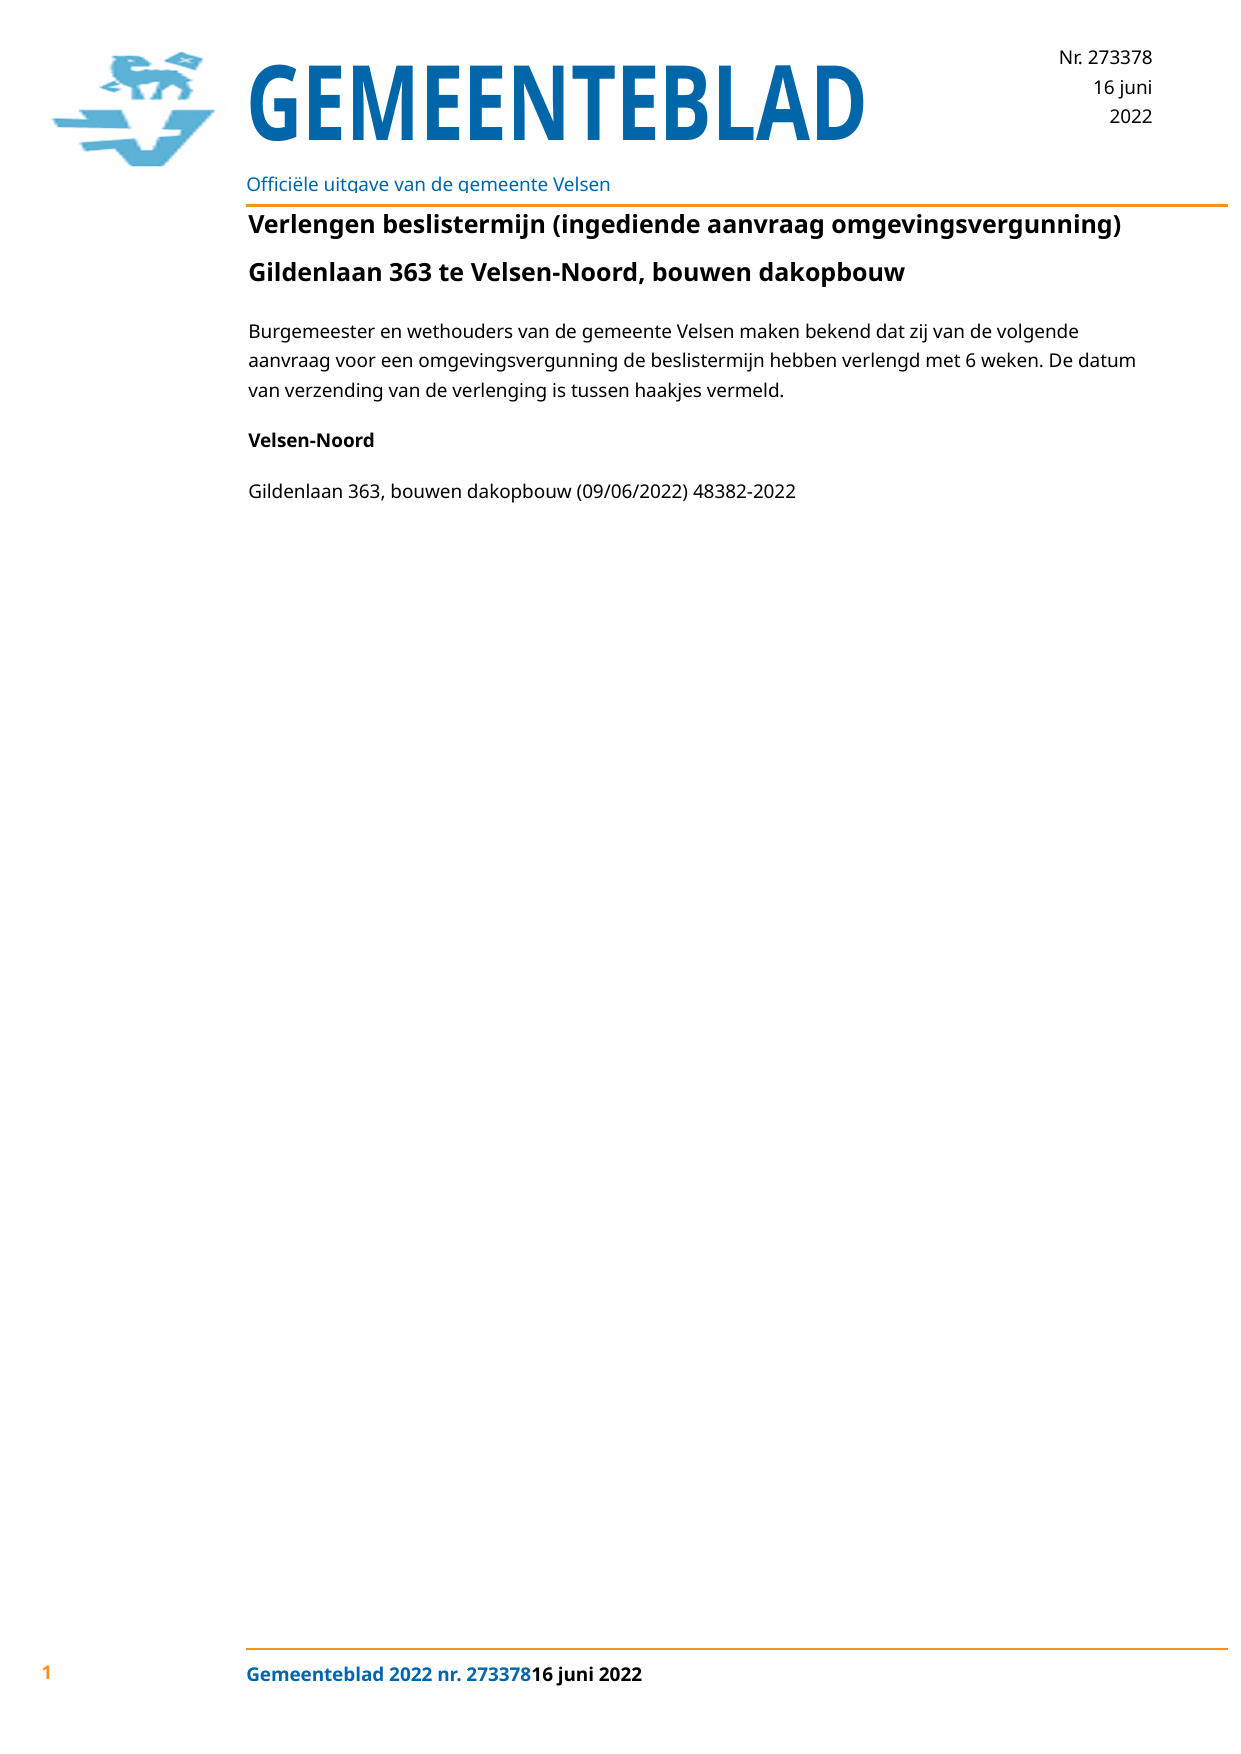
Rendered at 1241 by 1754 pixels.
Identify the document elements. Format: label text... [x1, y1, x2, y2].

text Burgemeester en wethouders van de gemeente Velsen maken bekend dat zij van de volgende aanvraag voor een omgevingsvergunning de beslistermijn hebben verlengd met 6 weken. De datum van verzending van de verlenging is tussen haakjes vermeld. [248, 318, 1152, 403]
text Velsen-Noord [248, 427, 1152, 453]
text Verlengen beslistermijn (ingediende aanvraag omgevingsvergunning) Gildenlaan 363 te Velsen-Noord, bouwen dakopbouw [248, 207, 1152, 288]
picture [41, 47, 231, 172]
text Gildenlaan 363, bouwen dakopbouw (09/06/2022) 48382-2022 [248, 478, 1152, 504]
